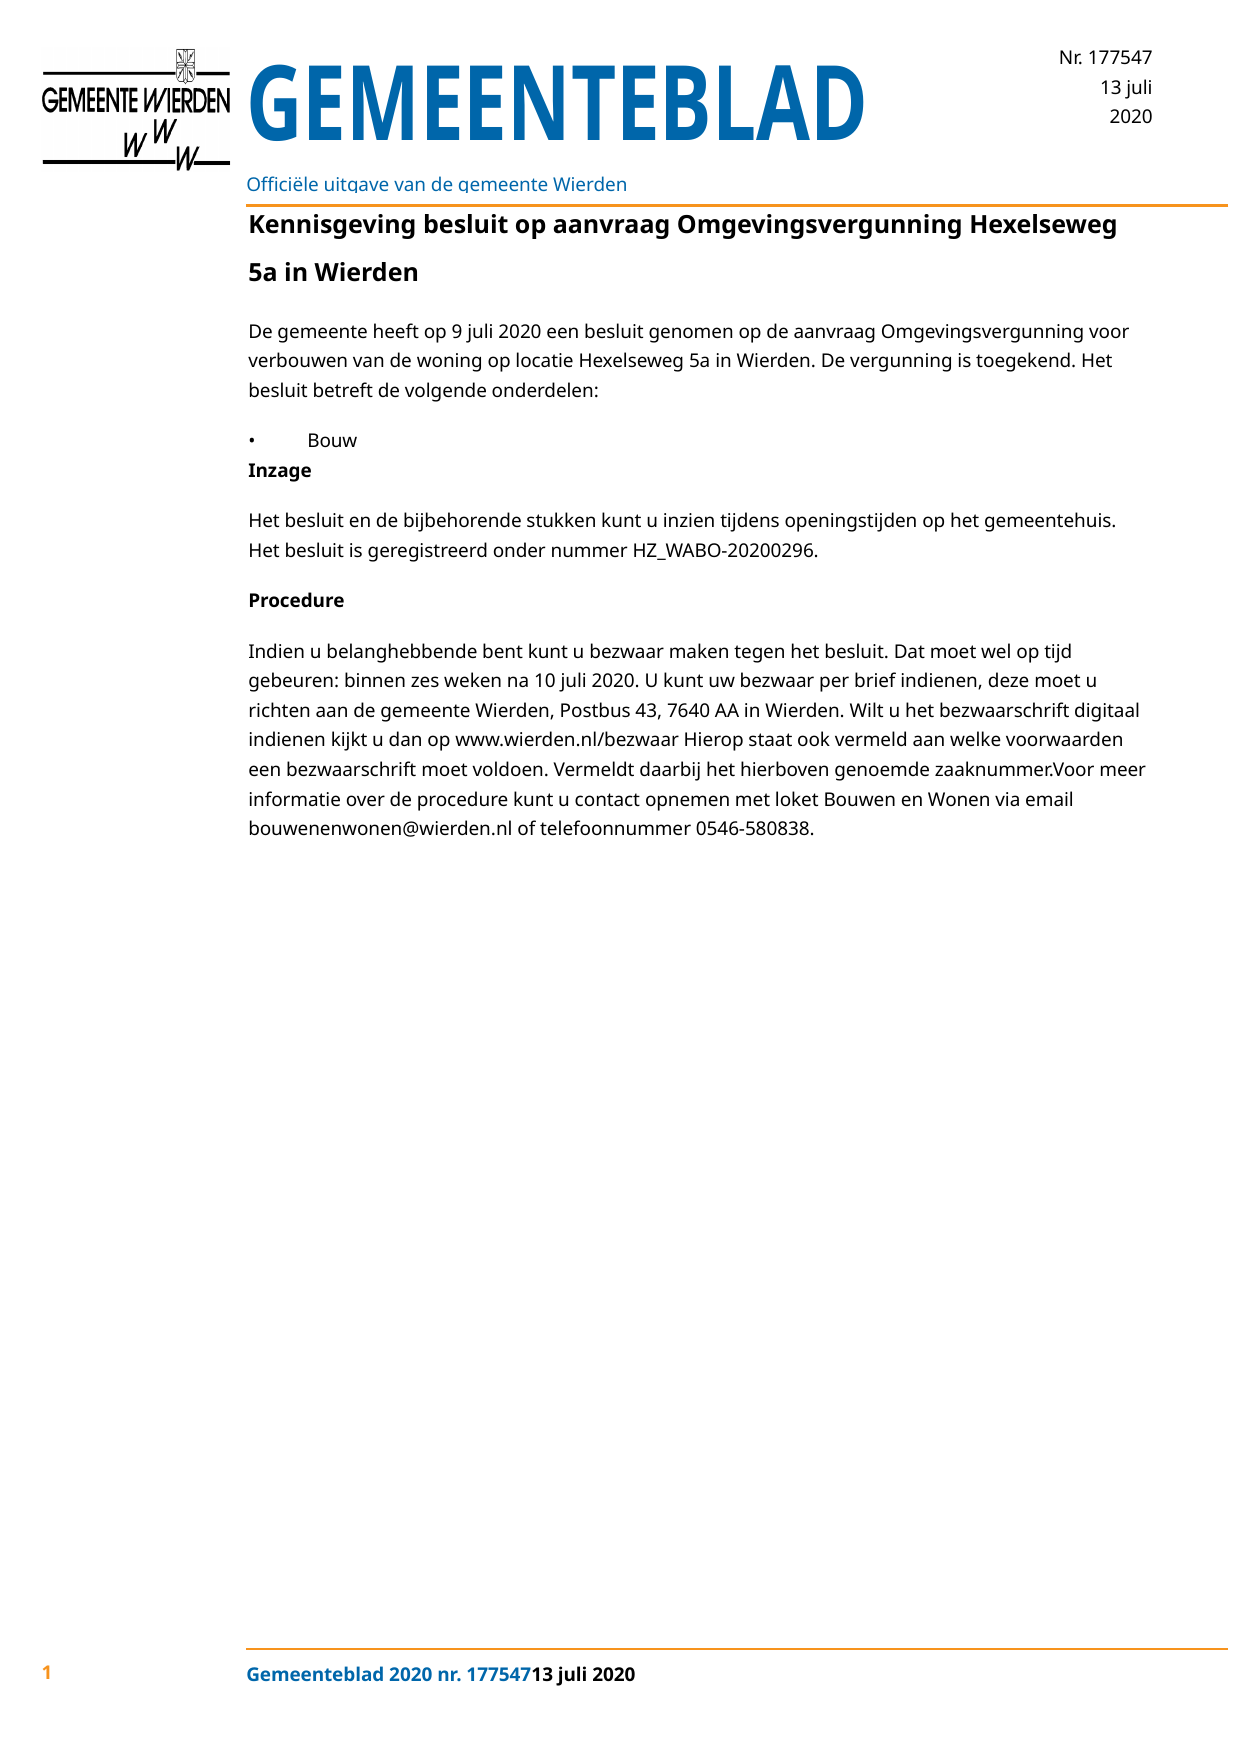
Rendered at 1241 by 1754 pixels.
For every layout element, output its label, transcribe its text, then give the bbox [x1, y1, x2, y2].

text Indien u belanghebbende bent kunt u bezwaar maken tegen het besluit. Dat moet wel op tijd gebeuren: binnen zes weken na 10 juli 2020. U kunt uw bezwaar per brief indienen, deze moet u richten aan de gemeente Wierden, Postbus 43, 7640 AA in Wierden. Wilt u het bezwaarschrift digitaal indienen kijkt u dan op www.wierden.nl/bezwaar Hierop staat ook vermeld aan welke voorwaarden een bezwaarschrift moet voldoen. Vermeldt daarbij het hierboven genoemde zaaknummer.Voor meer informatie over de procedure kunt u contact opnemen met loket Bouwen en Wonen via email bouwenenwonen@wierden.nl of telefoonnummer 0546-580838. [248, 638, 1152, 841]
text De gemeente heeft op 9 juli 2020 een besluit genomen op de aanvraag Omgevingsvergunning voor verbouwen van de woning op locatie Hexelseweg 5a in Wierden. De vergunning is toegekend. Het besluit betreft de volgende onderdelen: [248, 318, 1152, 403]
text Kennisgeving besluit op aanvraag Omgevingsvergunning Hexelseweg 5a in Wierden [248, 207, 1152, 288]
text Inzage [248, 457, 1152, 483]
text Het besluit en de bijbehorende stukken kunt u inzien tijdens openingstijden op het gemeentehuis. Het besluit is geregistreerd onder nummer HZ_WABO-20200296. [248, 507, 1152, 563]
list Bouw [248, 427, 1152, 453]
text Procedure [248, 587, 1152, 613]
picture [41, 47, 231, 172]
